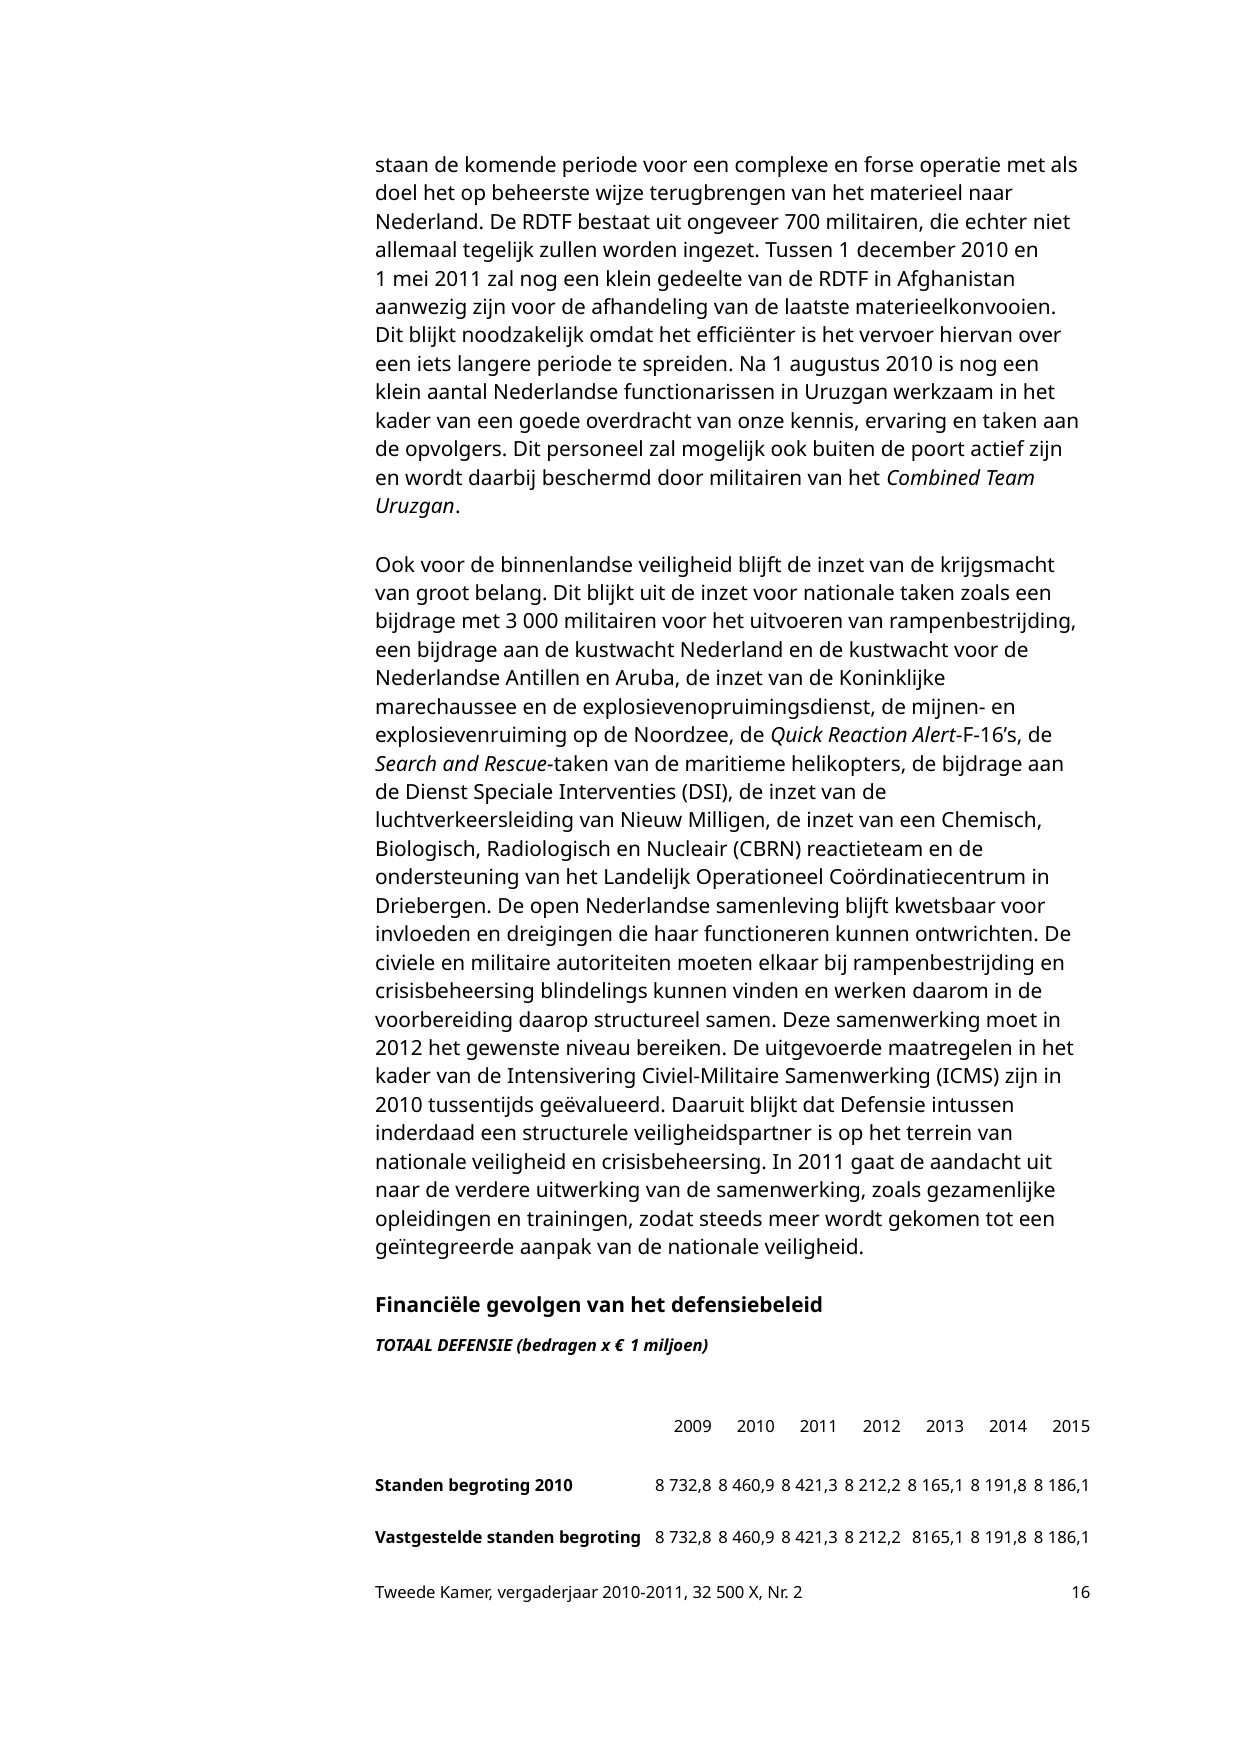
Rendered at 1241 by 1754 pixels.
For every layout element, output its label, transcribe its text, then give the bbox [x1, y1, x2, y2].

table_cell 8 460,9 [711, 1526, 774, 1548]
table_cell 8 212,2 [838, 1473, 901, 1526]
text Financiële gevolgen van het defensiebeleid [375, 1291, 1090, 1319]
table_cell 8 191,8 [964, 1473, 1027, 1526]
table_cell 8 186,1 [1027, 1526, 1090, 1548]
table_cell 8165,1 [901, 1526, 964, 1548]
table_cell 8 186,1 [1027, 1473, 1090, 1526]
text Ook voor de binnenlandse veiligheid blijft de inzet van de krijgsmacht van groot belang. Dit blijkt uit de inzet voor nationale taken zoals een bijdrage met 3 000 militairen voor het uitvoeren van rampenbestrijding, een bijdrage aan de kustwacht Nederland en de kustwacht voor de Nederlandse Antillen en Aruba, de inzet van de Koninklijke marechaussee en de explosievenopruimingsdienst, de mijnen- en explosievenruiming op de Noordzee, de Quick Reaction Alert-F-16’s, de Search and Rescue-taken van de maritieme helikopters, de bijdrage aan de Dienst Speciale Interventies (DSI), de inzet van de luchtverkeersleiding van Nieuw Milligen, de inzet van een Chemisch, Biologisch, Radiologisch en Nucleair (CBRN) reactieteam en de ondersteuning van het Landelijk Operationeel Coördinatiecentrum in Driebergen. De open Nederlandse samenleving blijft kwetsbaar voor invloeden en dreigingen die haar functioneren kunnen ontwrichten. De civiele en militaire autoriteiten moeten elkaar bij rampenbestrijding en crisisbeheersing blindelings kunnen vinden en werken daarom in de voorbereiding daarop structureel samen. Deze samenwerking moet in 2012 het gewenste niveau bereiken. De uitgevoerde maatregelen in het kader van de Intensivering Civiel-Militaire Samenwerking (ICMS) zijn in 2010 tussentijds geëvalueerd. Daaruit blijkt dat Defensie intussen inderdaad een structurele veiligheidspartner is op het terrein van nationale veiligheid en crisisbeheersing. In 2011 gaat de aandacht uit naar de verdere uitwerking van de samenwerking, zoals gezamenlijke opleidingen en trainingen, zodat steeds meer wordt gekomen tot een geïntegreerde aanpak van de nationale veiligheid. [375, 550, 1090, 1261]
table_cell 8 421,3 [775, 1473, 838, 1526]
table_header 2012 [838, 1415, 901, 1473]
table_cell 8 421,3 [775, 1526, 838, 1548]
text staan de komende periode voor een complexe en forse operatie met als doel het op beheerste wijze terugbrengen van het materieel naar Nederland. De RDTF bestaat uit ongeveer 700 militairen, die echter niet allemaal tegelijk zullen worden ingezet. Tussen 1 december 2010 en 1 mei 2011 zal nog een klein gedeelte van de RDTF in Afghanistan aanwezig zijn voor de afhandeling van de laatste materieelkonvooien. Dit blijkt noodzakelijk omdat het efficiënter is het vervoer hiervan over een iets langere periode te spreiden. Na 1 augustus 2010 is nog een klein aantal Nederlandse functionarissen in Uruzgan werkzaam in het kader van een goede overdracht van onze kennis, ervaring en taken aan de opvolgers. Dit personeel zal mogelijk ook buiten de poort actief zijn en wordt daarbij beschermd door militairen van het Combined Team Uruzgan. [375, 150, 1090, 520]
table_header 2013 [901, 1415, 964, 1473]
table_header 2009 [648, 1415, 711, 1473]
text TOTAAL DEFENSIE (bedragen x € 1 miljoen) [375, 1334, 1090, 1357]
table_cell 8 165,1 [901, 1473, 964, 1526]
table_header [375, 1415, 648, 1473]
table_header 2011 [775, 1415, 838, 1473]
table_cell 8 732,8 [648, 1473, 711, 1526]
table_header 2014 [964, 1415, 1027, 1473]
table_cell 8 191,8 [964, 1526, 1027, 1548]
table_header 2015 [1027, 1415, 1090, 1473]
table_cell 8 460,9 [711, 1473, 774, 1526]
table_cell 8 212,2 [838, 1526, 901, 1548]
table_cell 8 732,8 [648, 1526, 711, 1548]
table_cell Standen begroting 2010 [375, 1473, 648, 1526]
table_cell Vastgestelde standen begroting [375, 1526, 648, 1548]
table_header 2010 [711, 1415, 774, 1473]
